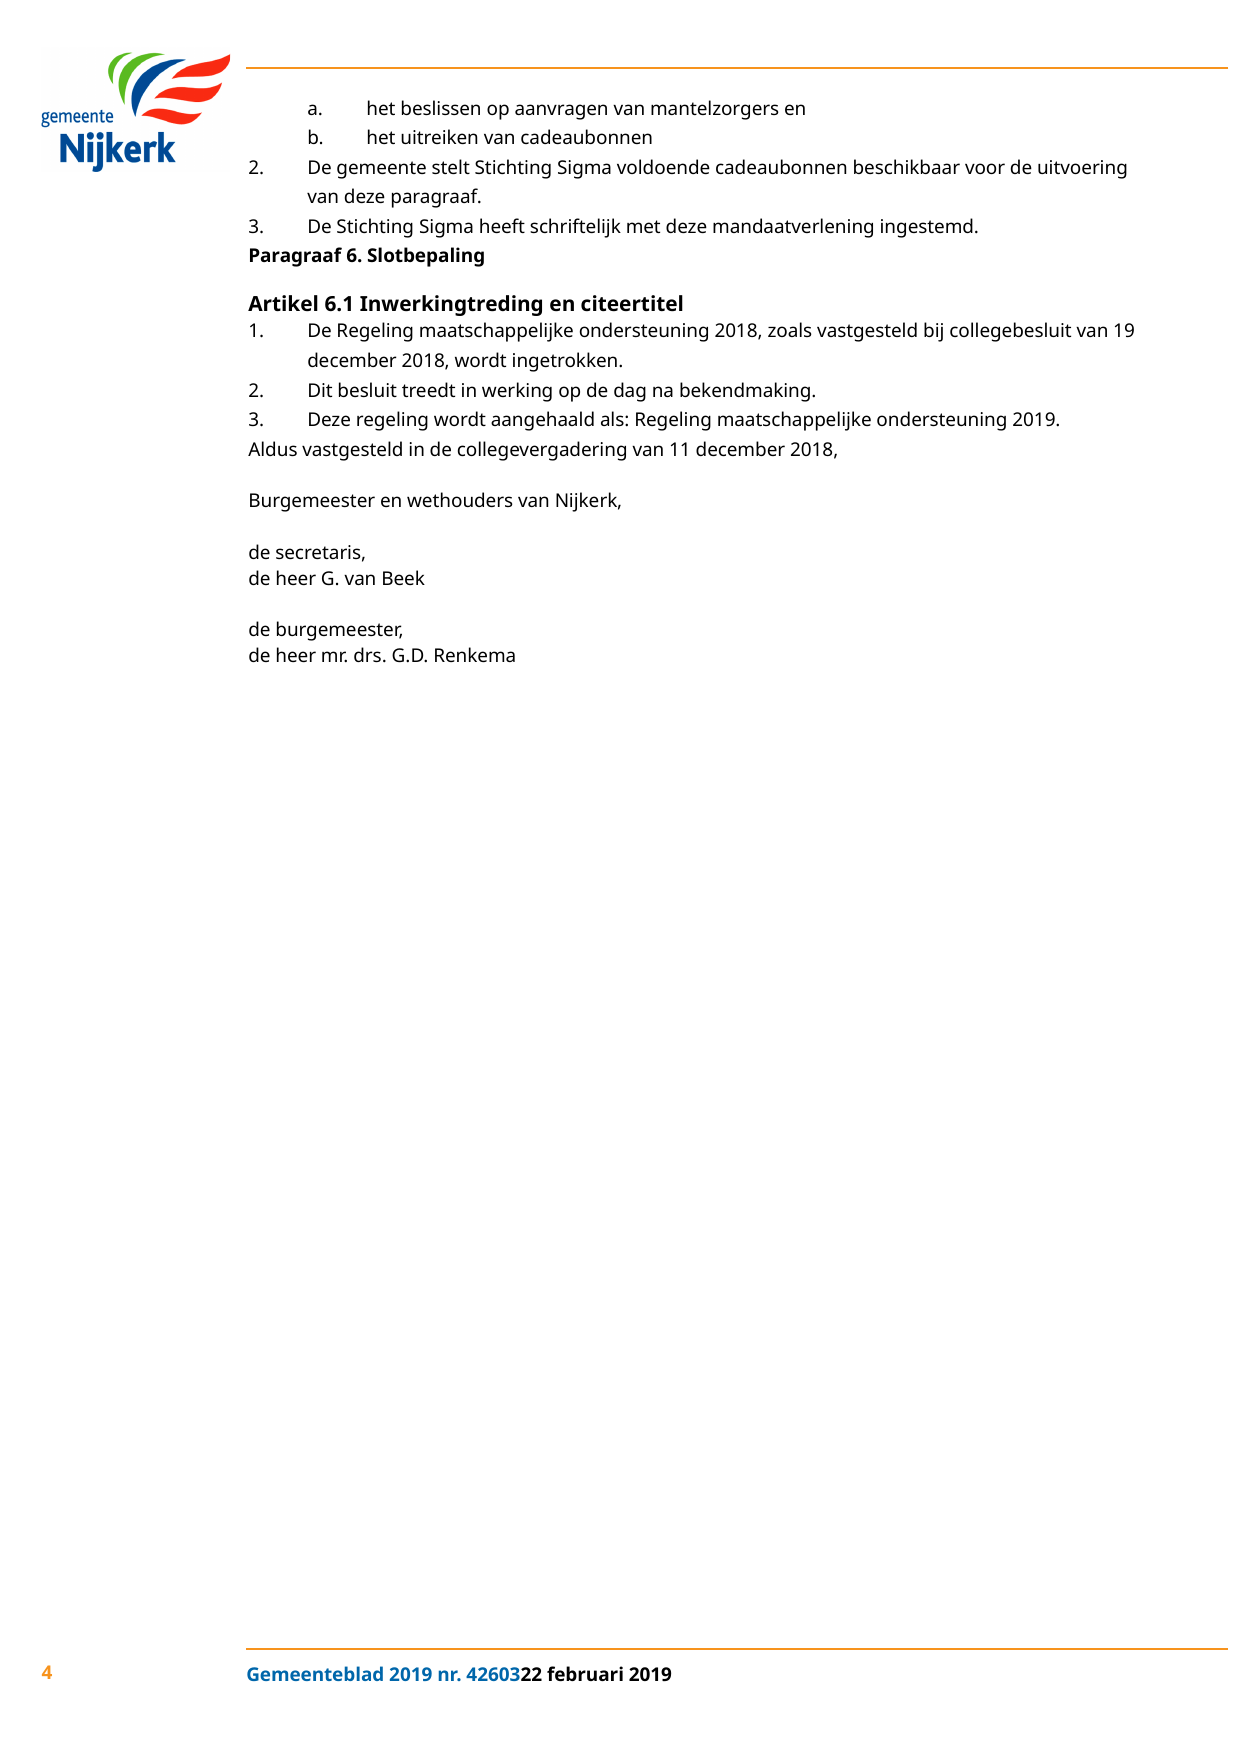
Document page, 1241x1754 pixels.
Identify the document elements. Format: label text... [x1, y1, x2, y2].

list De gemeente stelt Stichting Sigma voldoende cadeaubonnen beschikbaar voor de uitvoering van deze paragraaf. [248, 154, 1152, 209]
list Deze regeling wordt aangehaald als: Regeling maatschappelijke ondersteuning 2019. [248, 406, 1152, 432]
list De Regeling maatschappelijke ondersteuning 2018, zoals vastgesteld bij collegebesluit van 19 december 2018, wordt ingetrokken. [248, 318, 1152, 373]
text Artikel 6.1 Inwerkingtreding en citeertitel [248, 289, 1152, 318]
picture [41, 47, 231, 172]
text de burgemeester, [248, 616, 1152, 642]
list het beslissen op aanvragen van mantelzorgers en [307, 95, 1152, 121]
list Dit besluit treedt in werking op de dag na bekendmaking. [248, 377, 1152, 403]
text Paragraaf 6. Slotbepaling [248, 243, 1152, 268]
list De Stichting Sigma heeft schriftelijk met deze mandaatverlening ingestemd. [248, 213, 1152, 239]
text Burgemeester en wethouders van Nijkerk, [248, 487, 1152, 513]
text de secretaris, [248, 539, 1152, 565]
text de heer mr. drs. G.D. Renkema [248, 642, 1152, 668]
list het uitreiken van cadeaubonnen [307, 124, 1152, 150]
text de heer G. van Beek [248, 565, 1152, 590]
text Aldus vastgesteld in de collegevergadering van 11 december 2018, [248, 436, 1152, 462]
